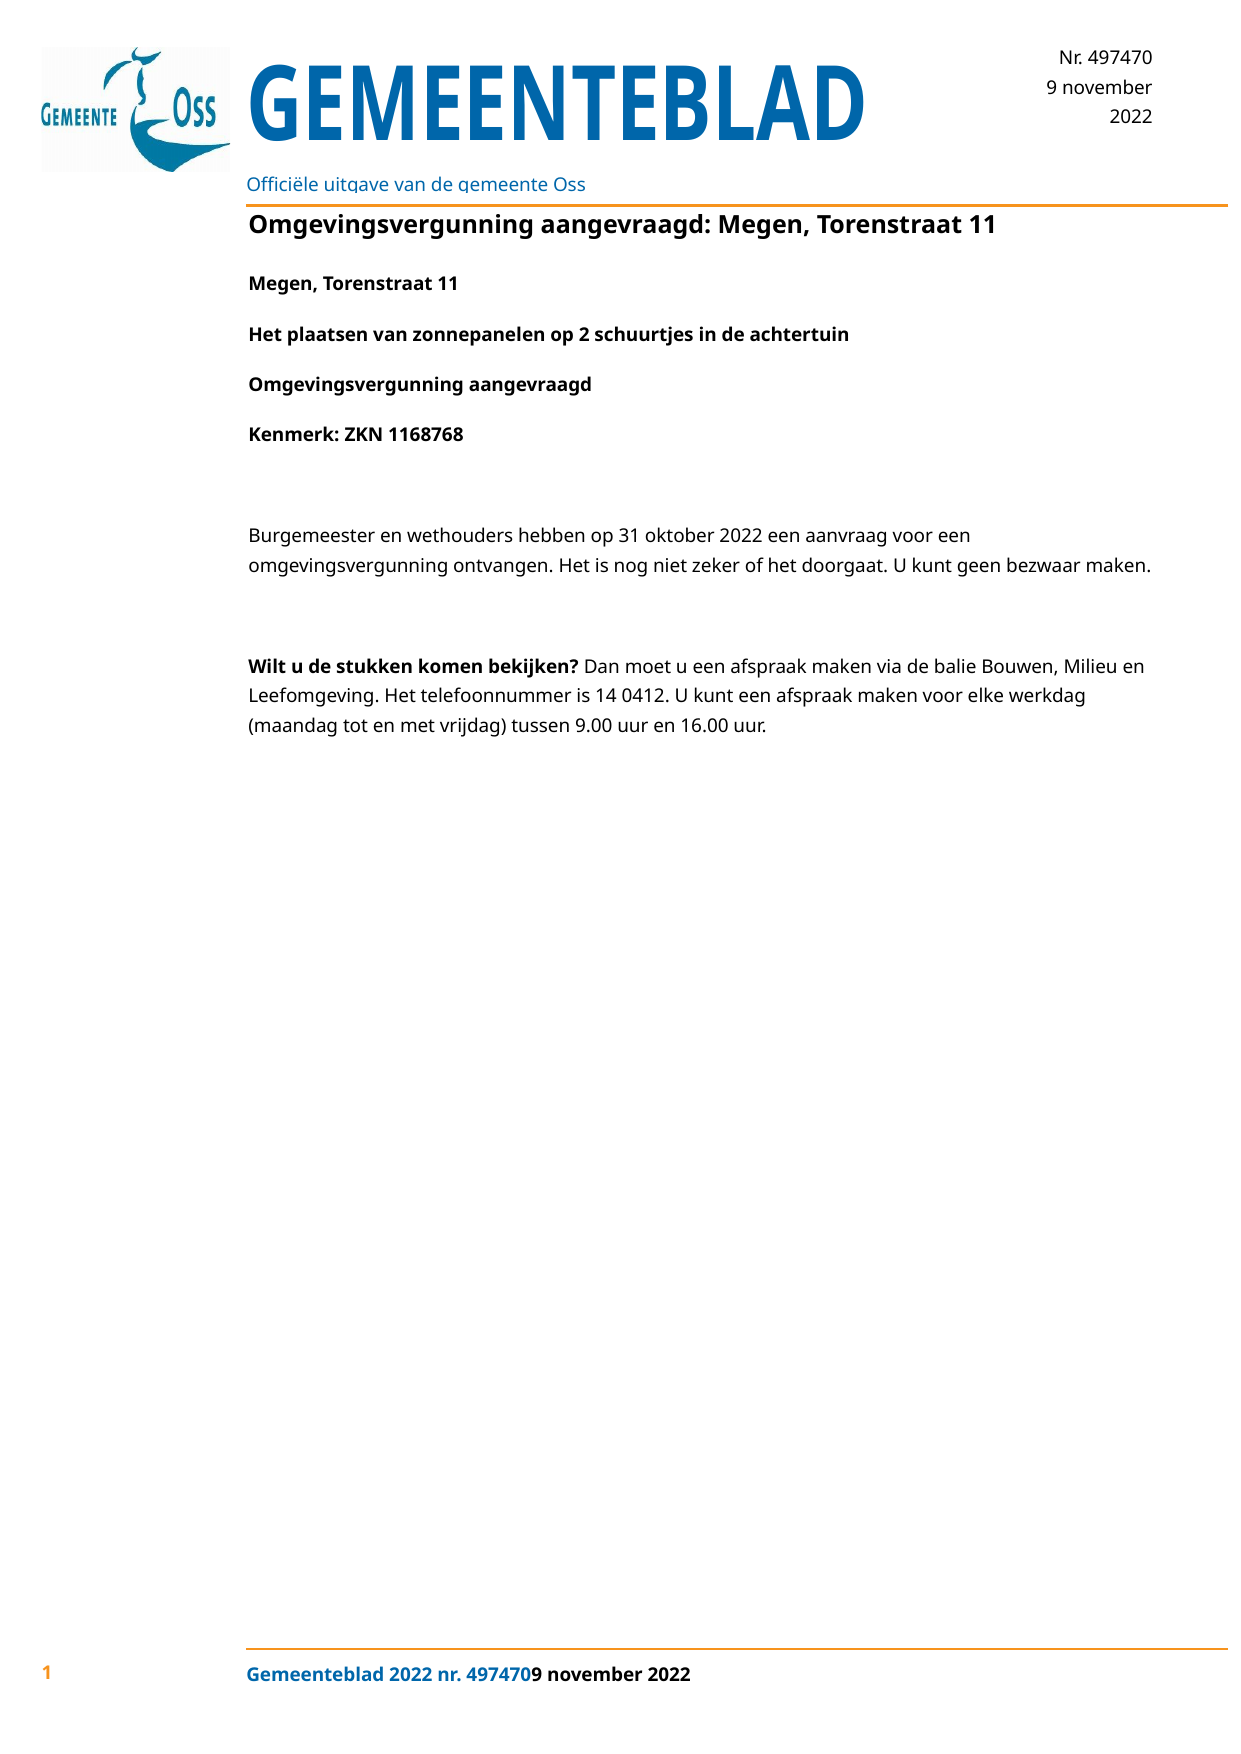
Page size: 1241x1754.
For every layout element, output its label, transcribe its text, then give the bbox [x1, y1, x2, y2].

text Wilt u de stukken komen bekijken? Dan moet u een afspraak maken via de balie Bouwen, Milieu en Leefomgeving. Het telefoonnummer is 14 0412. U kunt een afspraak maken voor elke werkdag (maandag tot en met vrijdag) tussen 9.00 uur en 16.00 uur. [248, 653, 1152, 738]
text Kenmerk: ZKN 1168768 [248, 422, 1152, 447]
text Het plaatsen van zonnepanelen op 2 schuurtjes in de achtertuin [248, 321, 1152, 346]
text Omgevingsvergunning aangevraagd: Megen, Torenstraat 11 [248, 207, 1152, 241]
text Omgevingsvergunning aangevraagd [248, 371, 1152, 397]
text Megen, Torenstraat 11 [248, 270, 1152, 296]
text Burgemeester en wethouders hebben op 31 oktober 2022 een aanvraag voor een omgevingsvergunning ontvangen. Het is nog niet zeker of het doorgaat. U kunt geen bezwaar maken. [248, 522, 1152, 578]
picture [41, 47, 231, 172]
